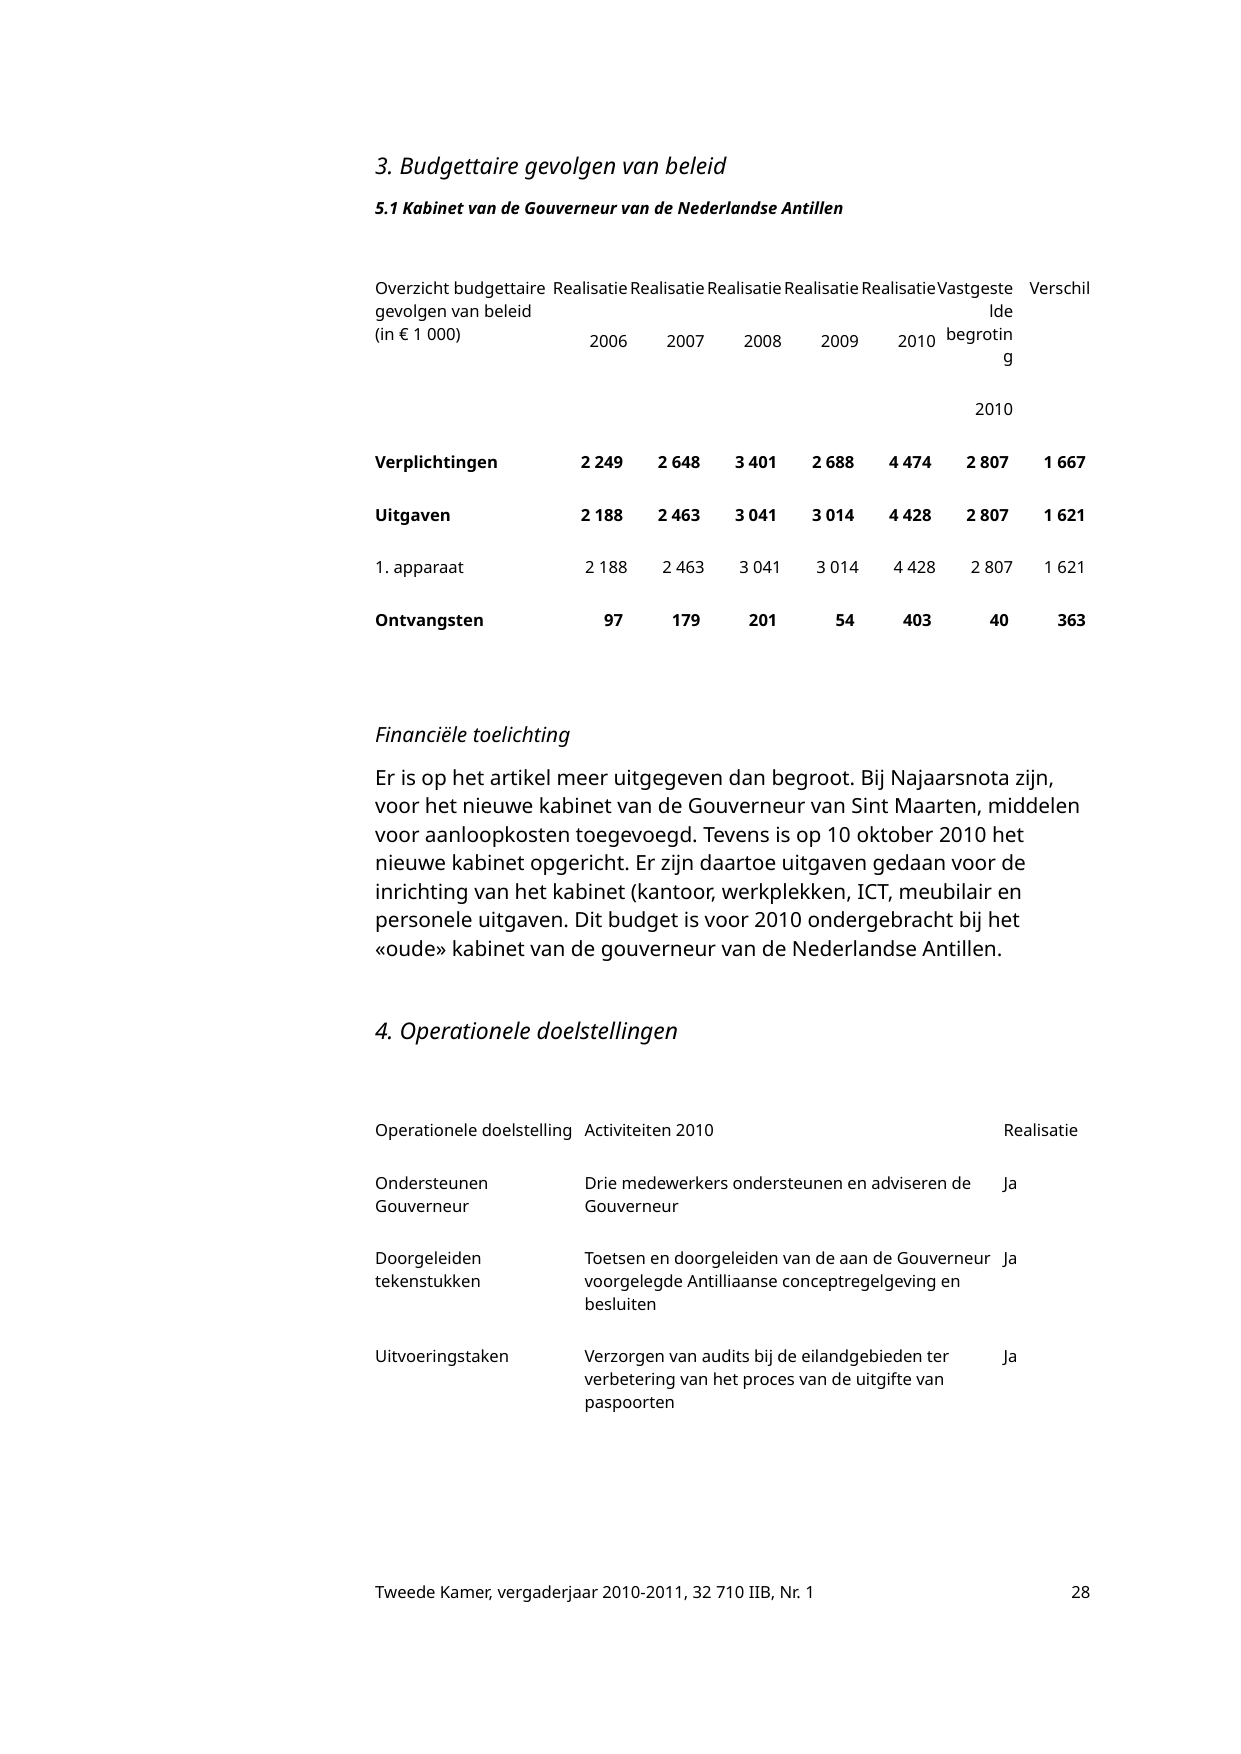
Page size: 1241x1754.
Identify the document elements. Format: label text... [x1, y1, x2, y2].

table_cell 403 [859, 609, 936, 661]
table_cell Toetsen en doorgeleiden van de aan de Gouverneur voorgelegde Antilliaanse conceptregelgeving en besluiten [584, 1247, 1003, 1345]
table_cell 2 648 [627, 450, 704, 503]
table_cell Ja [1003, 1345, 1090, 1443]
table_cell 97 [550, 609, 627, 661]
table_cell Verzorgen van audits bij de eilandgebieden ter verbetering van het proces van de uitgifte van paspoorten [584, 1345, 1003, 1443]
table_cell Uitvoeringstaken [375, 1345, 584, 1443]
table_cell 2 807 [936, 503, 1013, 556]
table_cell 4 474 [859, 450, 936, 503]
table_cell 2 688 [782, 450, 859, 503]
table_header Overzicht budgettaire gevolgen van beleid (in € 1 000) [375, 277, 550, 450]
table_cell 1 621 [1013, 503, 1090, 556]
table_header Realisatie 2007 [627, 277, 704, 450]
table_cell Ontvangsten [375, 609, 550, 661]
table_cell 2 807 [936, 450, 1013, 503]
table_header Vastgestelde begroting 2010 [936, 277, 1013, 450]
table_cell 179 [627, 609, 704, 661]
table_cell Drie medewerkers ondersteunen en adviseren de Gouverneur [584, 1172, 1003, 1247]
table_cell 54 [782, 609, 859, 661]
table_cell 3 401 [705, 450, 782, 503]
table_cell 2 188 [550, 503, 627, 556]
table_header Realisatie 2008 [705, 277, 782, 450]
table_header Realisatie 2009 [782, 277, 859, 450]
table_cell 2 463 [627, 556, 704, 608]
table_header Realisatie [1003, 1119, 1090, 1172]
subtitle 4. Operationele doelstellingen [375, 1015, 1090, 1046]
table_cell 2 188 [550, 556, 627, 608]
table_cell 2 807 [936, 556, 1013, 608]
table_cell 4 428 [859, 556, 936, 608]
text 5.1 Kabinet van de Gouverneur van de Nederlandse Antillen [375, 196, 1090, 219]
table_cell 3 014 [782, 556, 859, 608]
table_cell 2 249 [550, 450, 627, 503]
table_cell 40 [936, 609, 1013, 661]
table_header Activiteiten 2010 [584, 1119, 1003, 1172]
table_cell Ja [1003, 1172, 1090, 1247]
table_cell 3 014 [782, 503, 859, 556]
table_header Verschil [1013, 277, 1090, 450]
table_header Operationele doelstelling [375, 1119, 584, 1172]
text Er is op het artikel meer uitgegeven dan begroot. Bij Najaarsnota zijn, voor het nieuwe kabinet van de Gouverneur van Sint Maarten, middelen voor aanloopkosten toegevoegd. Tevens is op 10 oktober 2010 het nieuwe kabinet opgericht. Er zijn daartoe uitgaven gedaan voor de inrichting van het kabinet (kantoor, werkplekken, ICT, meubilair en personele uitgaven. Dit budget is voor 2010 ondergebracht bij het «oude» kabinet van de gouverneur van de Nederlandse Antillen. [375, 763, 1090, 962]
table_cell 201 [705, 609, 782, 661]
table_cell Ja [1003, 1247, 1090, 1345]
table_cell 3 041 [705, 556, 782, 608]
table_cell 363 [1013, 609, 1090, 661]
table_cell 4 428 [859, 503, 936, 556]
table_cell 1. apparaat [375, 556, 550, 608]
text Financiële toelichting [375, 720, 1090, 748]
table_cell Verplichtingen [375, 450, 550, 503]
subtitle 3. Budgettaire gevolgen van beleid [375, 150, 1090, 181]
table_cell 1 667 [1013, 450, 1090, 503]
table_header Realisatie 2006 [550, 277, 627, 450]
table_header Realisatie 2010 [859, 277, 936, 450]
table_cell 1 621 [1013, 556, 1090, 608]
table_cell Ondersteunen Gouverneur [375, 1172, 584, 1247]
table_cell 2 463 [627, 503, 704, 556]
table_cell 3 041 [705, 503, 782, 556]
table_cell Doorgeleiden tekenstukken [375, 1247, 584, 1345]
table_cell Uitgaven [375, 503, 550, 556]
